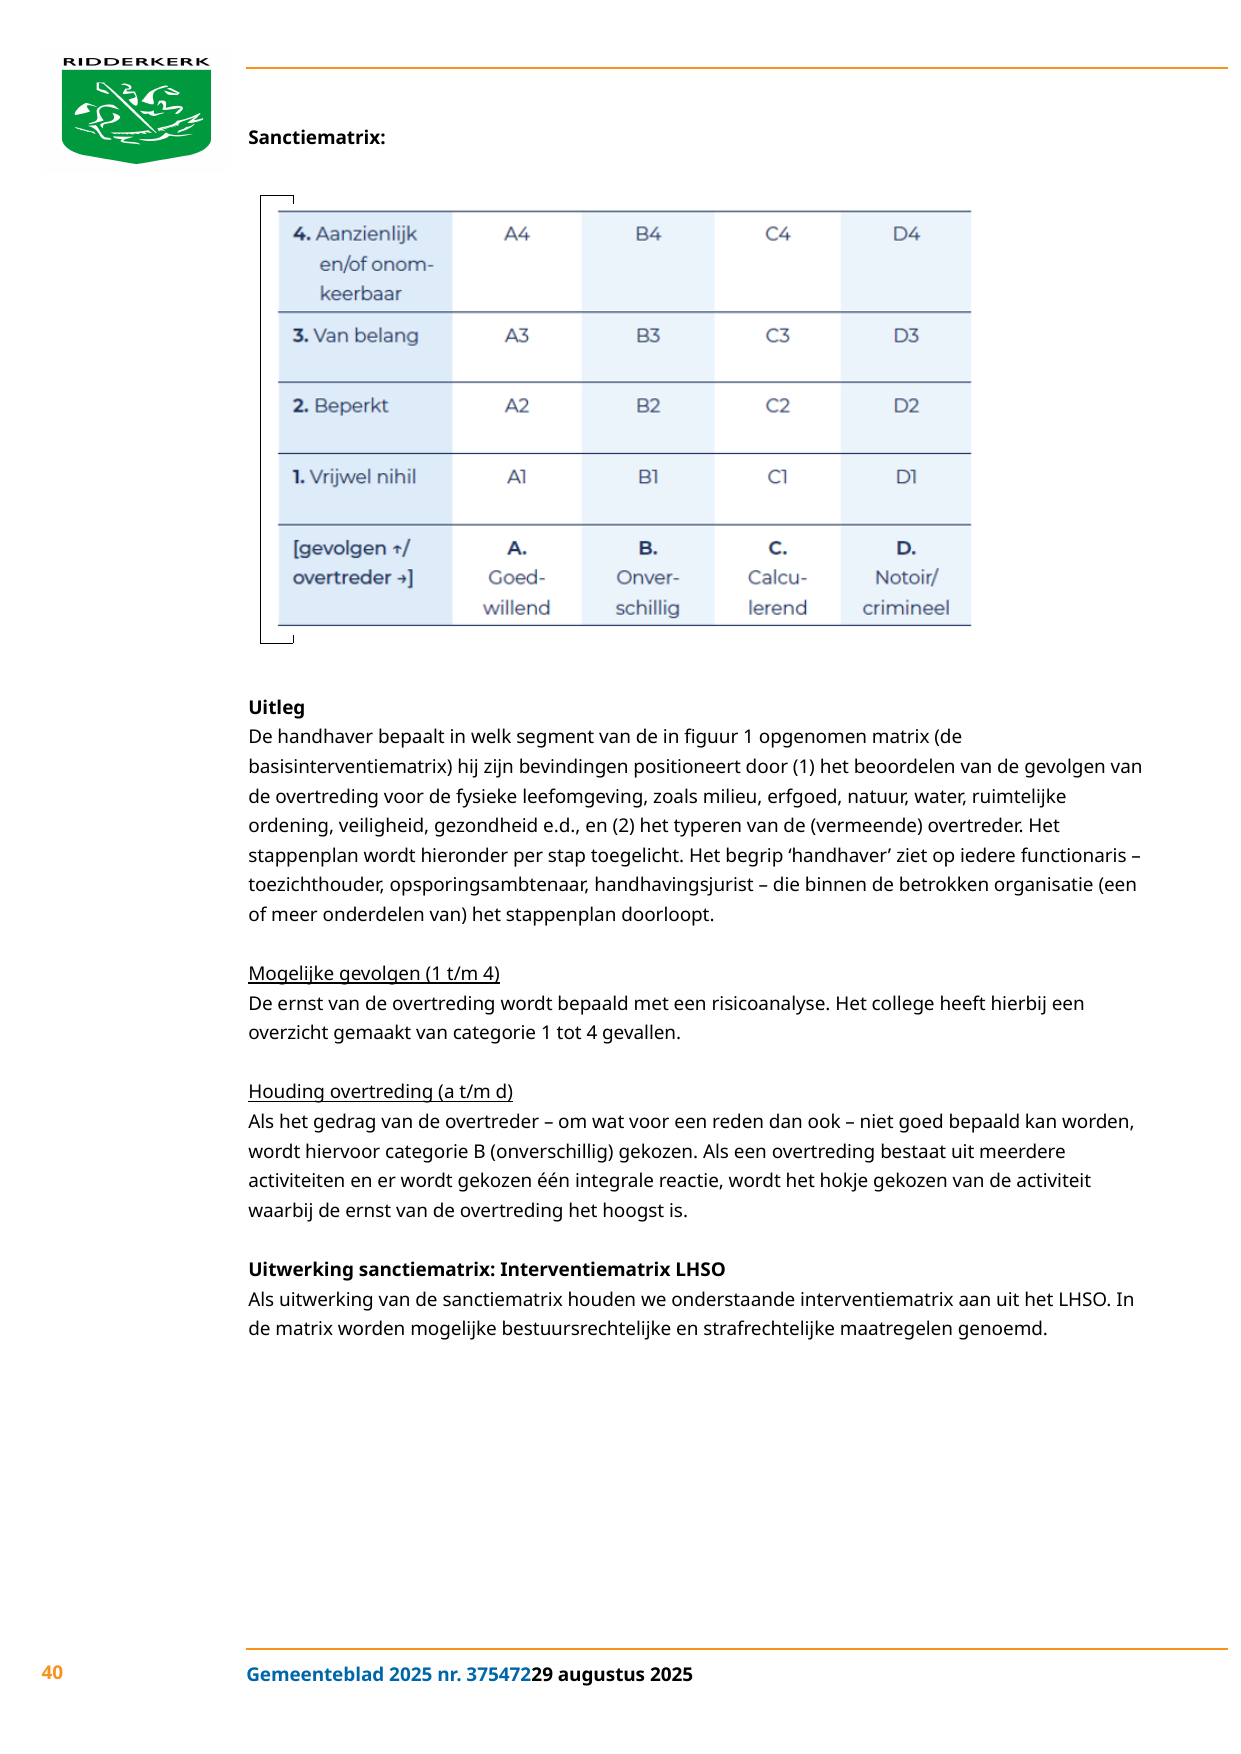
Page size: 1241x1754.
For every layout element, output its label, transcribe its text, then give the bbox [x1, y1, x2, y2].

text De handhaver bepaalt in welk segment van de in figuur 1 opgenomen matrix (de basisinterventiematrix) hij zijn bevindingen positioneert door (1) het beoordelen van de gevolgen van de overtreding voor de fysieke leefomgeving, zoals milieu, erfgoed, natuur, water, ruimtelijke ordening, veiligheid, gezondheid e.d., en (2) het typeren van de (vermeende) overtreder. Het stappenplan wordt hieronder per stap toegelicht. Het begrip ‘handhaver’ ziet op iedere functionaris – toezichthouder, opsporingsambtenaar, handhavingsjurist – die binnen de betrokken organisatie (een of meer onderdelen van) het stappenplan doorloopt. [248, 724, 1152, 927]
text De ernst van de overtreding wordt bepaald met een risicoanalyse. Het college heeft hierbij een overzicht gemaakt van categorie 1 tot 4 gevallen. [248, 990, 1152, 1045]
text Uitleg [248, 694, 1152, 720]
text Als het gedrag van de overtreder – om wat voor een reden dan ook – niet goed bepaald kan worden, wordt hiervoor categorie B (onverschillig) gekozen. Als een overtreding bestaat uit meerdere activiteiten en er wordt gekozen één integrale reactie, wordt het hokje gekozen van de activiteit waarbij de ernst van de overtreding het hoogst is. [248, 1108, 1152, 1223]
text Uitwerking sanctiematrix: Interventiematrix LHSO [248, 1256, 1152, 1282]
text Sanctiematrix: [248, 124, 1152, 150]
text Als uitwerking van de sanctiematrix houden we onderstaande interventiematrix aan uit het LHSO. In de matrix worden mogelijke bestuursrechtelijke en strafrechtelijke maatregelen genoemd. [248, 1286, 1152, 1341]
picture [41, 47, 231, 172]
text Houding overtreding (a t/m d) [248, 1079, 1152, 1104]
picture [268, 204, 978, 635]
text Mogelijke gevolgen (1 t/m 4) [248, 960, 1152, 986]
